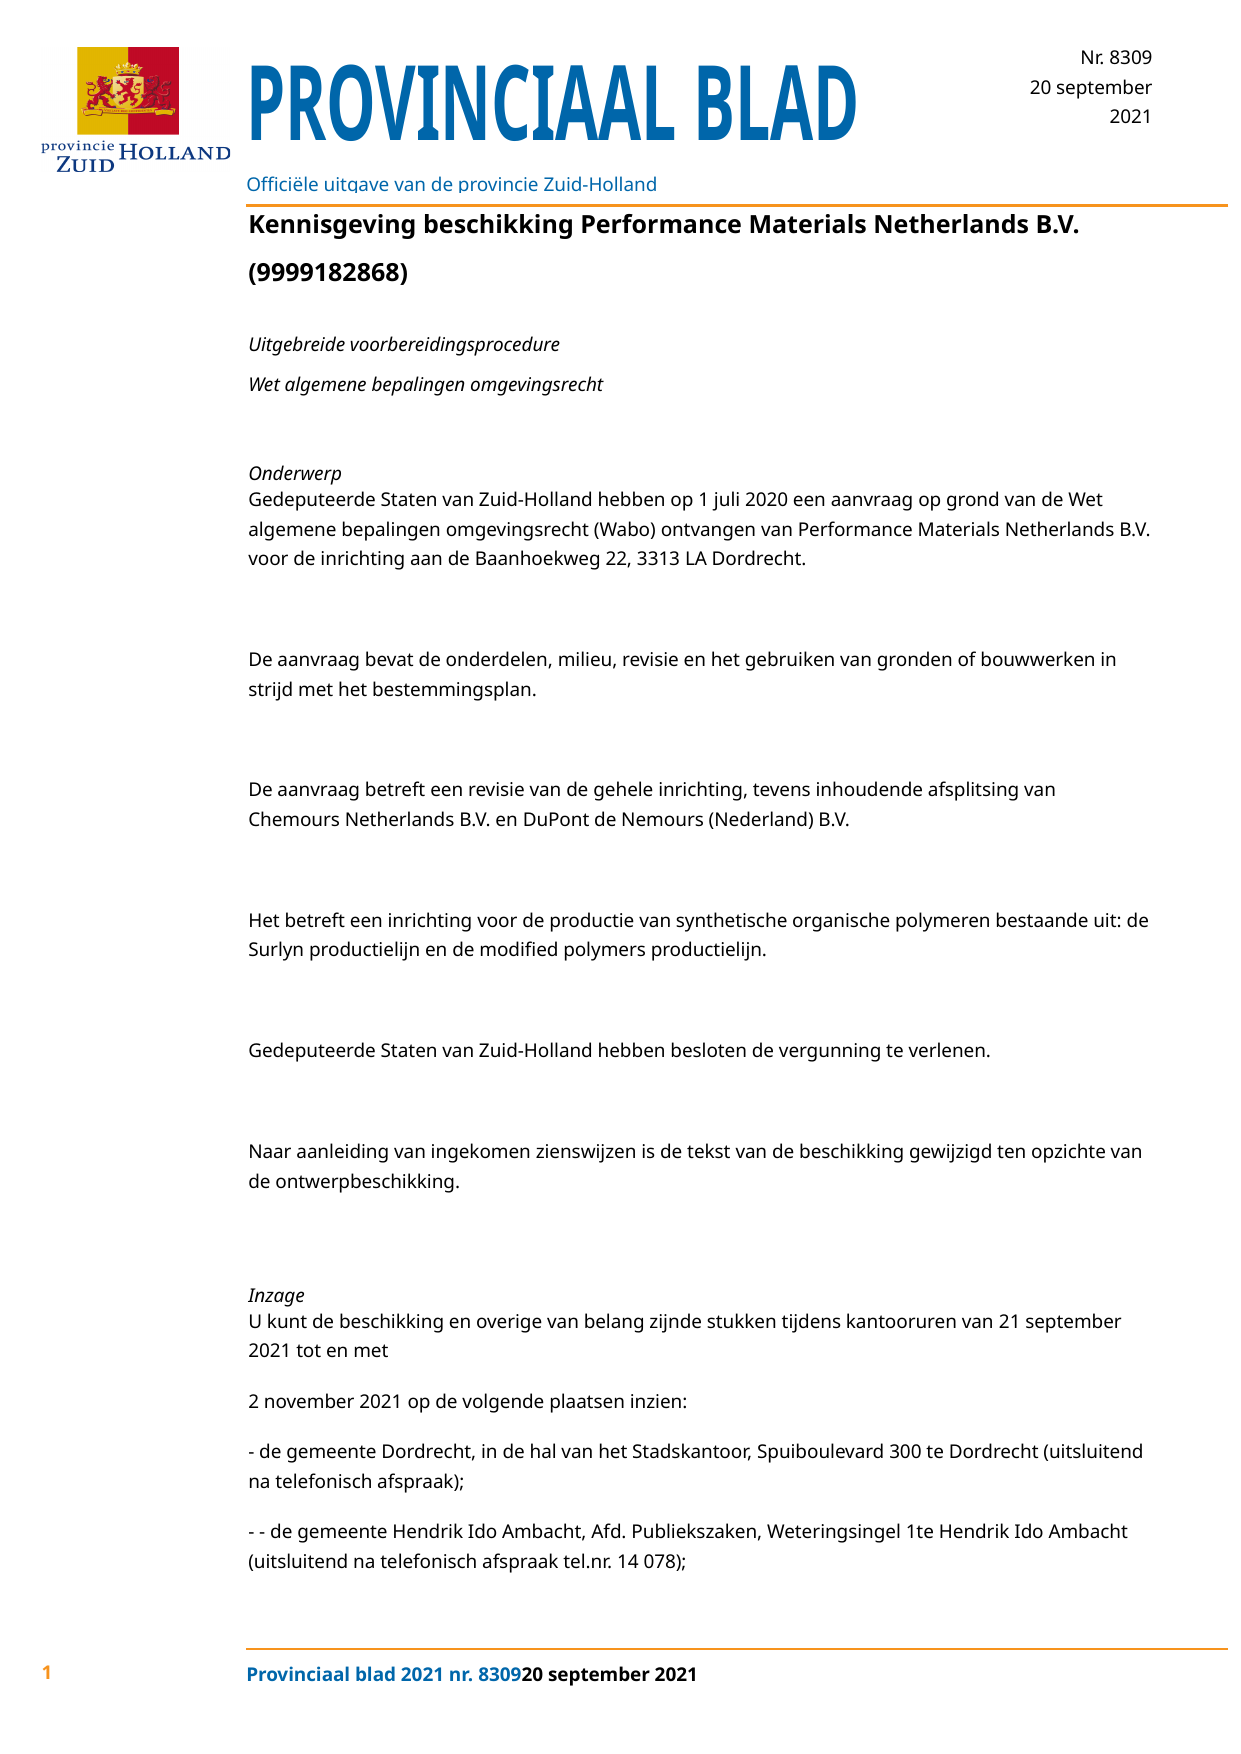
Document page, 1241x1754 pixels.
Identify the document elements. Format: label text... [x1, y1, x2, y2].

text De aanvraag bevat de onderdelen, milieu, revisie en het gebruiken van gronden of bouwwerken in strijd met het bestemmingsplan. [248, 646, 1152, 701]
text - de gemeente Dordrecht, in de hal van het Stadskantoor, Spuiboulevard 300 te Dordrecht (uitsluitend na telefonisch afspraak); [248, 1438, 1152, 1494]
picture [41, 47, 231, 172]
text Gedeputeerde Staten van Zuid-Holland hebben besloten de vergunning te verlenen. [248, 1037, 1152, 1063]
text Onderwerp [248, 460, 1152, 486]
text 2 november 2021 op de volgende plaatsen inzien: [248, 1388, 1152, 1414]
text Het betreft een inrichting voor de productie van synthetische organische polymeren bestaande uit: de Surlyn productielijn en de modified polymers productielijn. [248, 907, 1152, 962]
text Inzage [248, 1282, 1152, 1308]
text Naar aanleiding van ingekomen zienswijzen is de tekst van de beschikking gewijzigd ten opzichte van de ontwerpbeschikking. [248, 1138, 1152, 1193]
text Uitgebreide voorbereidingsprocedure [248, 331, 1152, 357]
text De aanvraag betreft een revisie van de gehele inrichting, tevens inhoudende afsplitsing van Chemours Netherlands B.V. en DuPont de Nemours (Nederland) B.V. [248, 777, 1152, 832]
text Kennisgeving beschikking Performance Materials Netherlands B.V. (9999182868) [248, 207, 1152, 288]
text Wet algemene bepalingen omgevingsrecht [248, 371, 1152, 396]
text - - de gemeente Hendrik Ido Ambacht, Afd. Publiekszaken, Weteringsingel 1te Hendrik Ido Ambacht (uitsluitend na telefonisch afspraak tel.nr. 14 078); [248, 1518, 1152, 1574]
text Gedeputeerde Staten van Zuid-Holland hebben op 1 juli 2020 een aanvraag op grond van de Wet algemene bepalingen omgevingsrecht (Wabo) ontvangen van Performance Materials Netherlands B.V. voor de inrichting aan de Baanhoekweg 22, 3313 LA Dordrecht. [248, 486, 1152, 571]
text U kunt de beschikking en overige van belang zijnde stukken tijdens kantooruren van 21 september 2021 tot en met [248, 1308, 1152, 1363]
